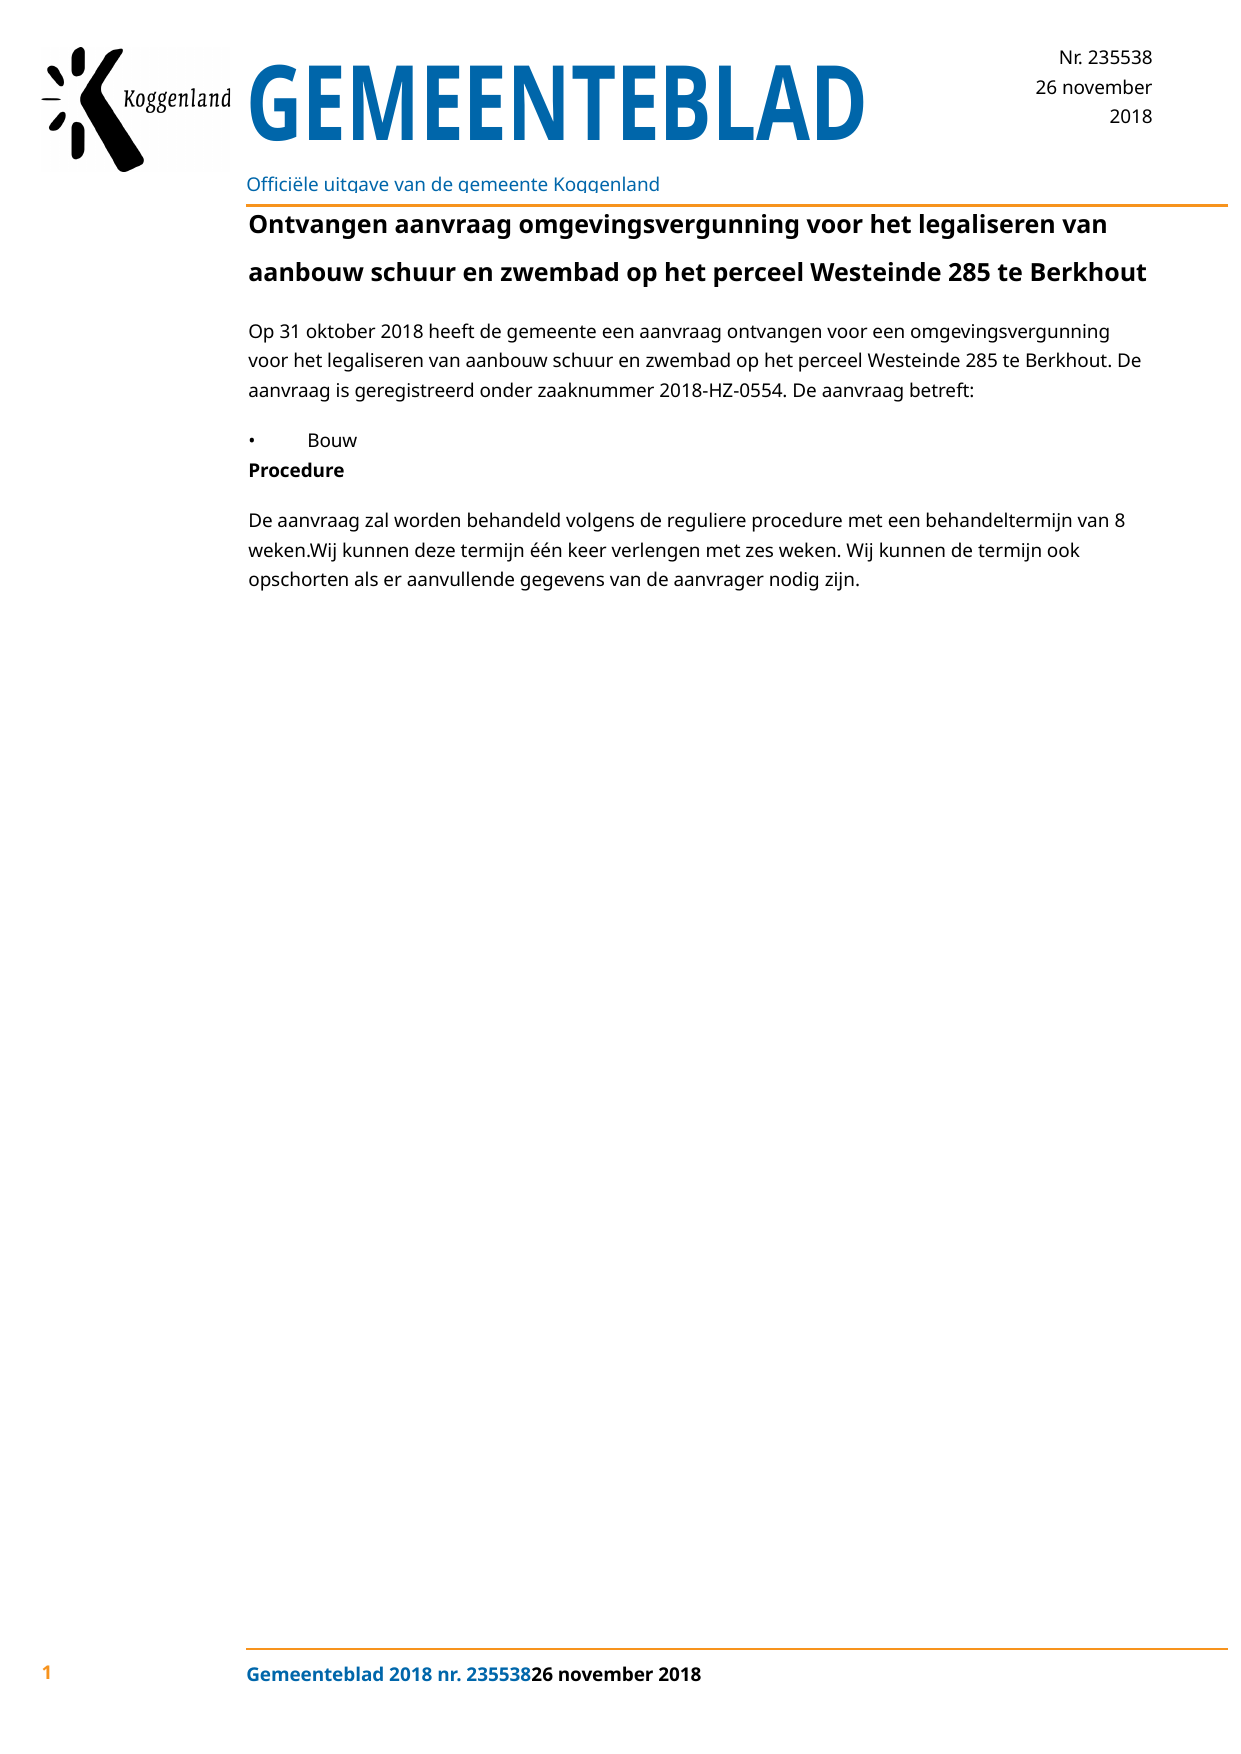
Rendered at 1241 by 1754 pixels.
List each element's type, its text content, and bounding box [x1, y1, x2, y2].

text Procedure [248, 457, 1152, 483]
picture [41, 47, 231, 172]
list Bouw [248, 427, 1152, 453]
text Ontvangen aanvraag omgevingsvergunning voor het legaliseren van aanbouw schuur en zwembad op het perceel Westeinde 285 te Berkhout [248, 207, 1152, 288]
text Op 31 oktober 2018 heeft de gemeente een aanvraag ontvangen voor een omgevingsvergunning voor het legaliseren van aanbouw schuur en zwembad op het perceel Westeinde 285 te Berkhout. De aanvraag is geregistreerd onder zaaknummer 2018-HZ-0554. De aanvraag betreft: [248, 318, 1152, 403]
text De aanvraag zal worden behandeld volgens de reguliere procedure met een behandeltermijn van 8 weken.Wij kunnen deze termijn één keer verlengen met zes weken. Wij kunnen de termijn ook opschorten als er aanvullende gegevens van de aanvrager nodig zijn. [248, 507, 1152, 592]
